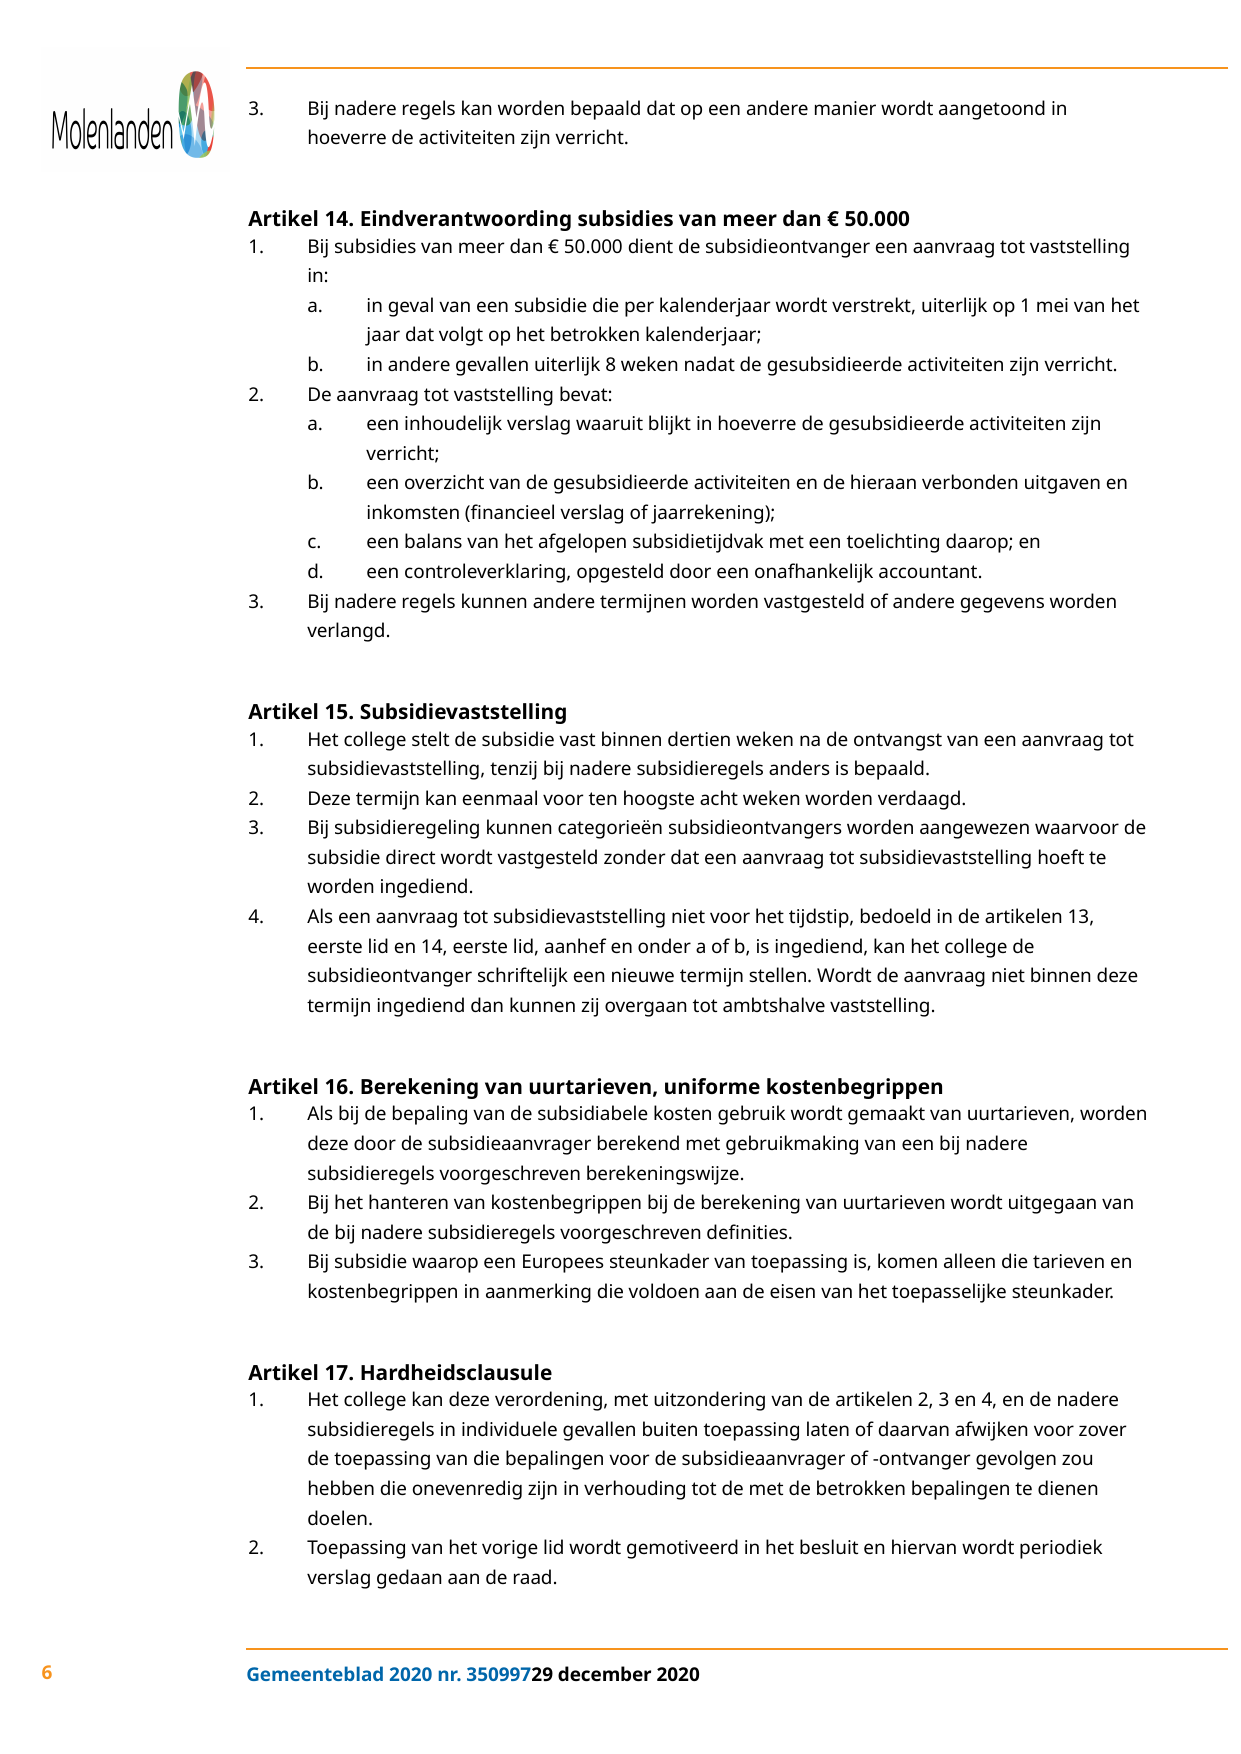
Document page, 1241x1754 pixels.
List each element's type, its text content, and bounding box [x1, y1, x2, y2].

list een overzicht van de gesubsidieerde activiteiten en de hieraan verbonden uitgaven en inkomsten (financieel verslag of jaarrekening); [307, 469, 1152, 525]
picture [41, 47, 231, 172]
list Bij nadere regels kan worden bepaald dat op een andere manier wordt aangetoond in hoeverre de activiteiten zijn verricht. [248, 95, 1152, 150]
text Artikel 14. Eindverantwoording subsidies van meer dan € 50.000 [248, 204, 1152, 233]
list Bij subsidieregeling kunnen categorieën subsidieontvangers worden aangewezen waarvoor de subsidie direct wordt vastgesteld zonder dat een aanvraag tot subsidievaststelling hoeft te worden ingediend. [248, 814, 1152, 899]
list Bij subsidies van meer dan € 50.000 dient de subsidieontvanger een aanvraag tot vaststelling in: [248, 233, 1152, 288]
list Deze termijn kan eenmaal voor ten hoogste acht weken worden verdaagd. [248, 785, 1152, 811]
list een balans van het afgelopen subsidietijdvak met een toelichting daarop; en [307, 529, 1152, 554]
list een inhoudelijk verslag waaruit blijkt in hoeverre de gesubsidieerde activiteiten zijn verricht; [307, 410, 1152, 466]
list in geval van een subsidie die per kalenderjaar wordt verstrekt, uiterlijk op 1 mei van het jaar dat volgt op het betrokken kalenderjaar; [307, 292, 1152, 347]
list Bij het hanteren van kostenbegrippen bij de berekening van uurtarieven wordt uitgegaan van de bij nadere subsidieregels voorgeschreven definities. [248, 1189, 1152, 1244]
list Bij nadere regels kunnen andere termijnen worden vastgesteld of andere gegevens worden verlangd. [248, 588, 1152, 643]
list een controleverklaring, opgesteld door een onafhankelijk accountant. [307, 558, 1152, 584]
list De aanvraag tot vaststelling bevat: [248, 381, 1152, 406]
list in andere gevallen uiterlijk 8 weken nadat de gesubsidieerde activiteiten zijn verricht. [307, 351, 1152, 377]
text Artikel 17. Hardheidsclausule [248, 1358, 1152, 1386]
list Het college stelt de subsidie vast binnen dertien weken na de ontvangst van een aanvraag tot subsidievaststelling, tenzij bij nadere subsidieregels anders is bepaald. [248, 726, 1152, 781]
list Bij subsidie waarop een Europees steunkader van toepassing is, komen alleen die tarieven en kostenbegrippen in aanmerking die voldoen aan de eisen van het toepasselijke steunkader. [248, 1248, 1152, 1304]
list Toepassing van het vorige lid wordt gemotiveerd in het besluit en hiervan wordt periodiek verslag gedaan aan de raad. [248, 1534, 1152, 1590]
list Als bij de bepaling van de subsidiabele kosten gebruik wordt gemaakt van uurtarieven, worden deze door de subsidieaanvrager berekend met gebruikmaking van een bij nadere subsidieregels voorgeschreven berekeningswijze. [248, 1101, 1152, 1185]
text Artikel 15. Subsidievaststelling [248, 697, 1152, 726]
list Het college kan deze verordening, met uitzondering van de artikelen 2, 3 en 4, en de nadere subsidieregels in individuele gevallen buiten toepassing laten of daarvan afwijken voor zover de toepassing van die bepalingen voor de subsidieaanvrager of -ontvanger gevolgen zou hebben die onevenredig zijn in verhouding tot de met de betrokken bepalingen te dienen doelen. [248, 1386, 1152, 1531]
text Artikel 16. Berekening van uurtarieven, uniforme kostenbegrippen [248, 1072, 1152, 1101]
list Als een aanvraag tot subsidievaststelling niet voor het tijdstip, bedoeld in de artikelen 13, eerste lid en 14, eerste lid, aanhef en onder a of b, is ingediend, kan het college de subsidieontvanger schriftelijk een nieuwe termijn stellen. Wordt de aanvraag niet binnen deze termijn ingediend dan kunnen zij overgaan tot ambtshalve vaststelling. [248, 903, 1152, 1018]
